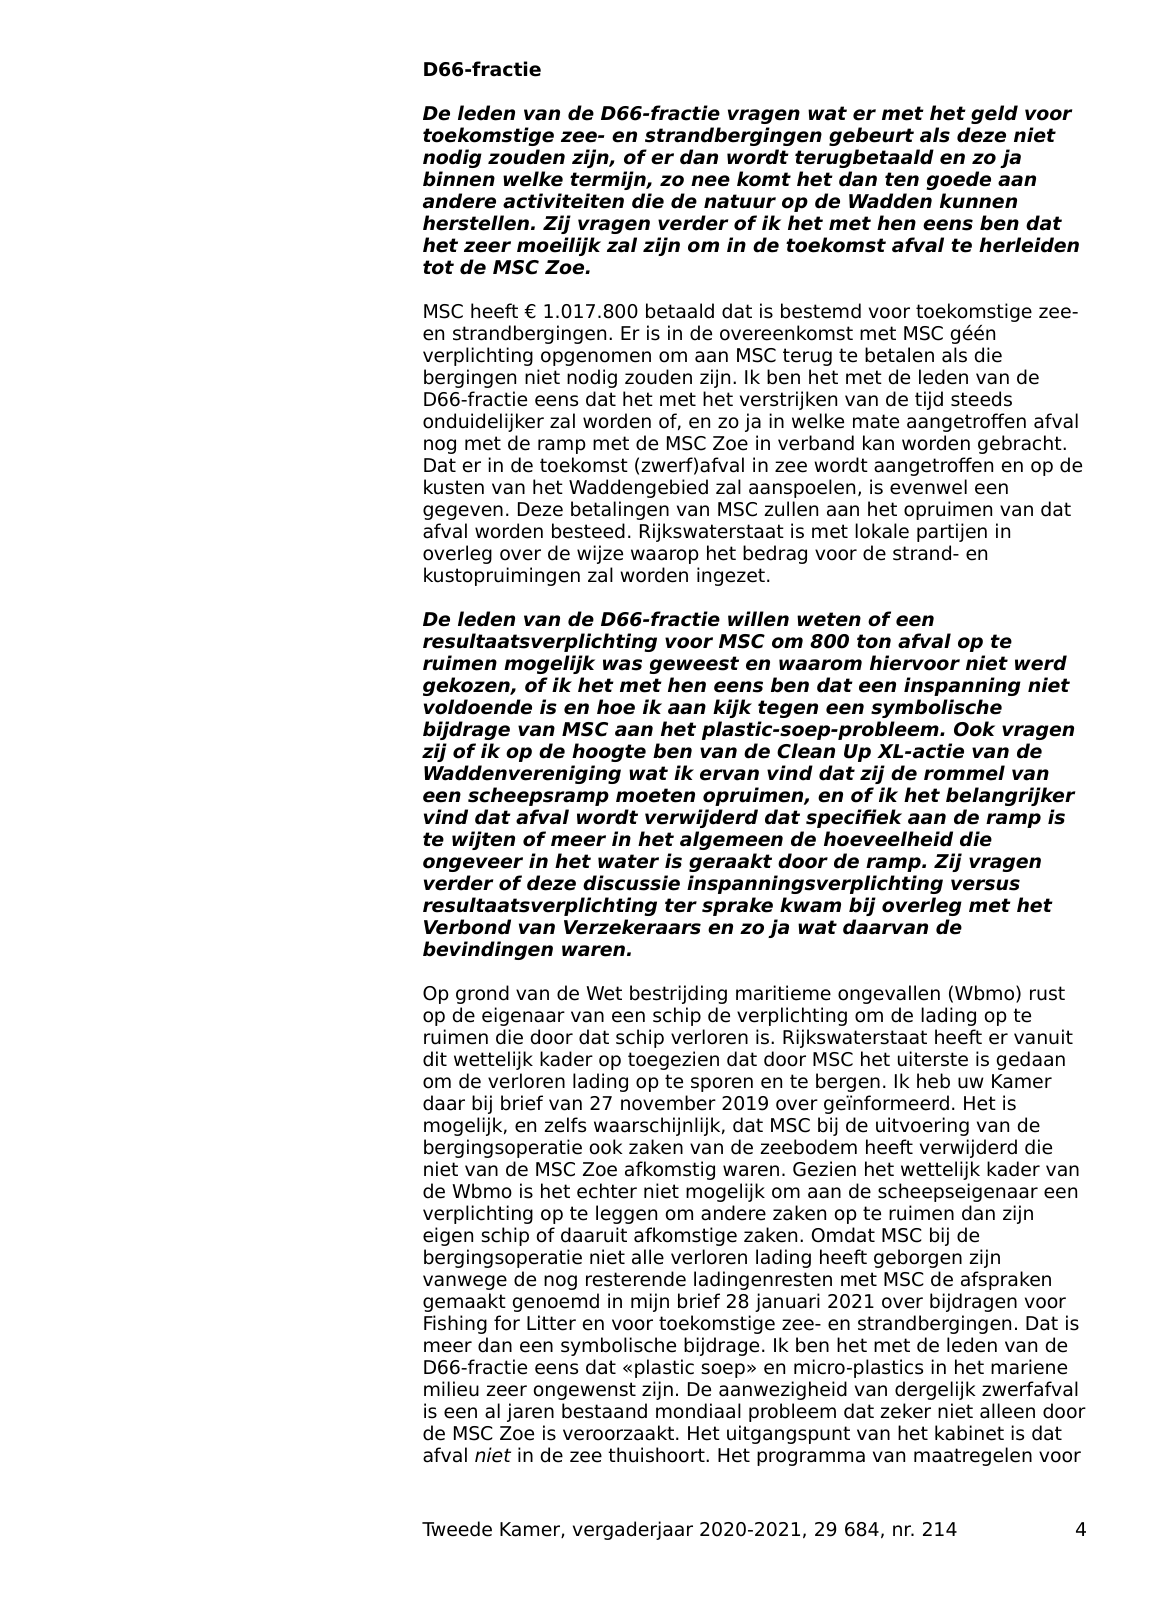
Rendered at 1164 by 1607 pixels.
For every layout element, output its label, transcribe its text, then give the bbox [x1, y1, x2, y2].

text MSC heeft € 1.017.800 betaald dat is bestemd voor toekomstige zee- en strandbergingen. Er is in de overeenkomst met MSC géén verplichting opgenomen om aan MSC terug te betalen als die bergingen niet nodig zouden zijn. Ik ben het met de leden van de D66-fractie eens dat het met het verstrijken van de tijd steeds onduidelijker zal worden of, en zo ja in welke mate aangetroffen afval nog met de ramp met de MSC Zoe in verband kan worden gebracht. Dat er in de toekomst (zwerf)afval in zee wordt aangetroffen en op de kusten van het Waddengebied zal aanspoelen, is evenwel een gegeven. Deze betalingen van MSC zullen aan het opruimen van dat afval worden besteed. Rijkswaterstaat is met lokale partijen in overleg over de wijze waarop het bedrag voor de strand- en kustopruimingen zal worden ingezet. [422, 301, 1087, 587]
text Op grond van de Wet bestrijding maritieme ongevallen (Wbmo) rust op de eigenaar van een schip de verplichting om de lading op te ruimen die door dat schip verloren is. Rijkswaterstaat heeft er vanuit dit wettelijk kader op toegezien dat door MSC het uiterste is gedaan om de verloren lading op te sporen en te bergen. Ik heb uw Kamer daar bij brief van 27 november 2019 over geïnformeerd. Het is mogelijk, en zelfs waarschijnlijk, dat MSC bij de uitvoering van de bergingsoperatie ook zaken van de zeebodem heeft verwijderd die niet van de MSC Zoe afkomstig waren. Gezien het wettelijk kader van de Wbmo is het echter niet mogelijk om aan de scheepseigenaar een verplichting op te leggen om andere zaken op te ruimen dan zijn eigen schip of daaruit afkomstige zaken. Omdat MSC bij de bergingsoperatie niet alle verloren lading heeft geborgen zijn vanwege de nog resterende ladingenresten met MSC de afspraken gemaakt genoemd in mijn brief 28 januari 2021 over bijdragen voor Fishing for Litter en voor toekomstige zee- en strandbergingen. Dat is meer dan een symbolische bijdrage. Ik ben het met de leden van de D66-fractie eens dat «plastic soep» en micro-plastics in het mariene milieu zeer ongewenst zijn. De aanwezigheid van dergelijk zwerfafval is een al jaren bestaand mondiaal probleem dat zeker niet alleen door de MSC Zoe is veroorzaakt. Het uitgangspunt van het kabinet is dat afval niet in de zee thuishoort. Het programma van maatregelen voor [422, 983, 1087, 1467]
text De leden van de D66-fractie vragen wat er met het geld voor toekomstige zee- en strandbergingen gebeurt als deze niet nodig zouden zijn, of er dan wordt terugbetaald en zo ja binnen welke termijn, zo nee komt het dan ten goede aan andere activiteiten die de natuur op de Wadden kunnen herstellen. Zij vragen verder of ik het met hen eens ben dat het zeer moeilijk zal zijn om in de toekomst afval te herleiden tot de MSC Zoe. [422, 103, 1087, 279]
text De leden van de D66-fractie willen weten of een resultaatsverplichting voor MSC om 800 ton afval op te ruimen mogelijk was geweest en waarom hiervoor niet werd gekozen, of ik het met hen eens ben dat een inspanning niet voldoende is en hoe ik aan kijk tegen een symbolische bijdrage van MSC aan het plastic-soep-probleem. Ook vragen zij of ik op de hoogte ben van de Clean Up XL-actie van de Waddenvereniging wat ik ervan vind dat zij de rommel van een scheepsramp moeten opruimen, en of ik het belangrijker vind dat afval wordt verwijderd dat specifiek aan de ramp is te wijten of meer in het algemeen de hoeveelheid die ongeveer in het water is geraakt door de ramp. Zij vragen verder of deze discussie inspanningsverplichting versus resultaatsverplichting ter sprake kwam bij overleg met het Verbond van Verzekeraars en zo ja wat daarvan de bevindingen waren. [422, 609, 1087, 961]
subtitle D66-fractie [422, 59, 1087, 81]
